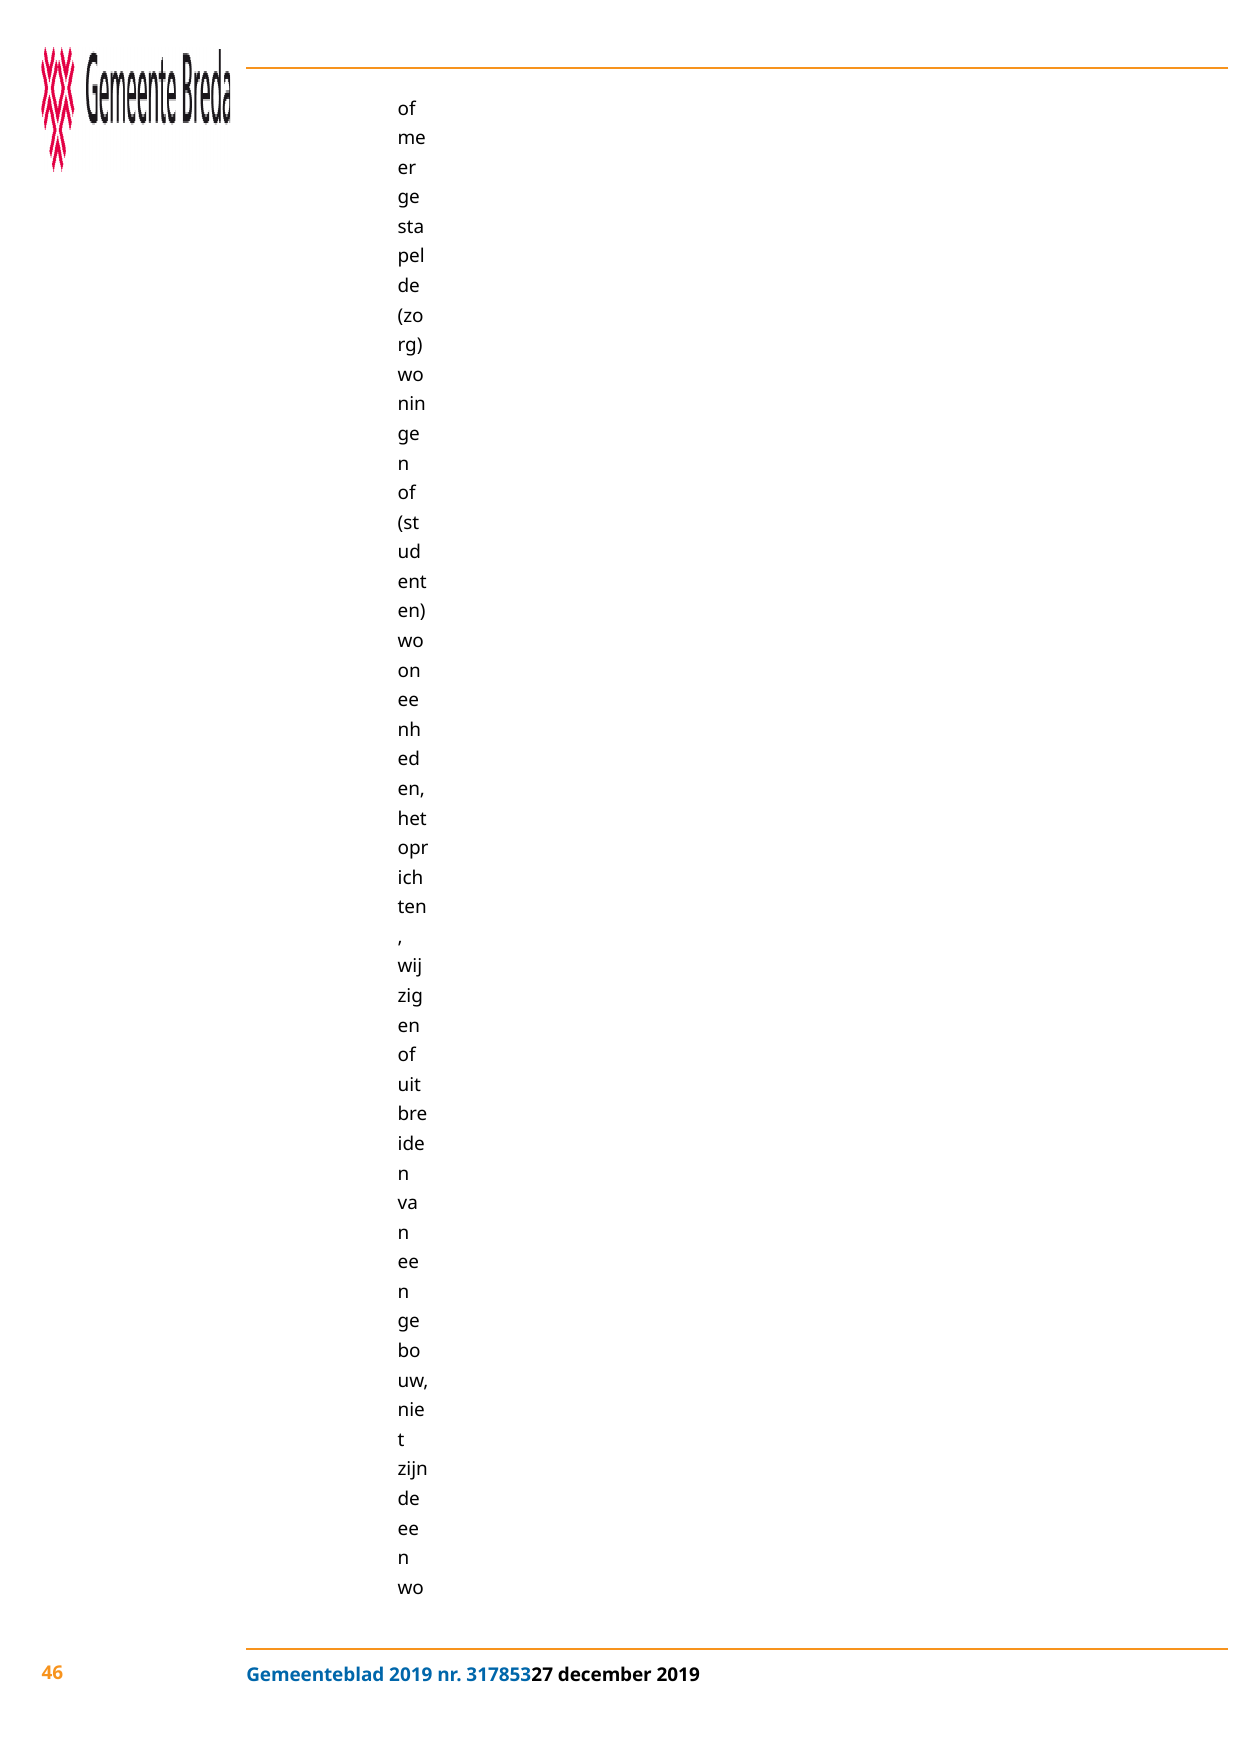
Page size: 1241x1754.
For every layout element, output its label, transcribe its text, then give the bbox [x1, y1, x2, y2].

table_cell [609, 95, 700, 1600]
table_cell [429, 95, 519, 1600]
picture [41, 47, 231, 172]
table_cell [519, 95, 609, 1600]
table_cell [248, 95, 338, 1600]
table_cell of meer gestapelde (zorg)woningen of (studenten)wooneenheden, het oprichten, wijzigen of uitbreiden van een gebouw, niet zijnde een wo [338, 95, 429, 1600]
